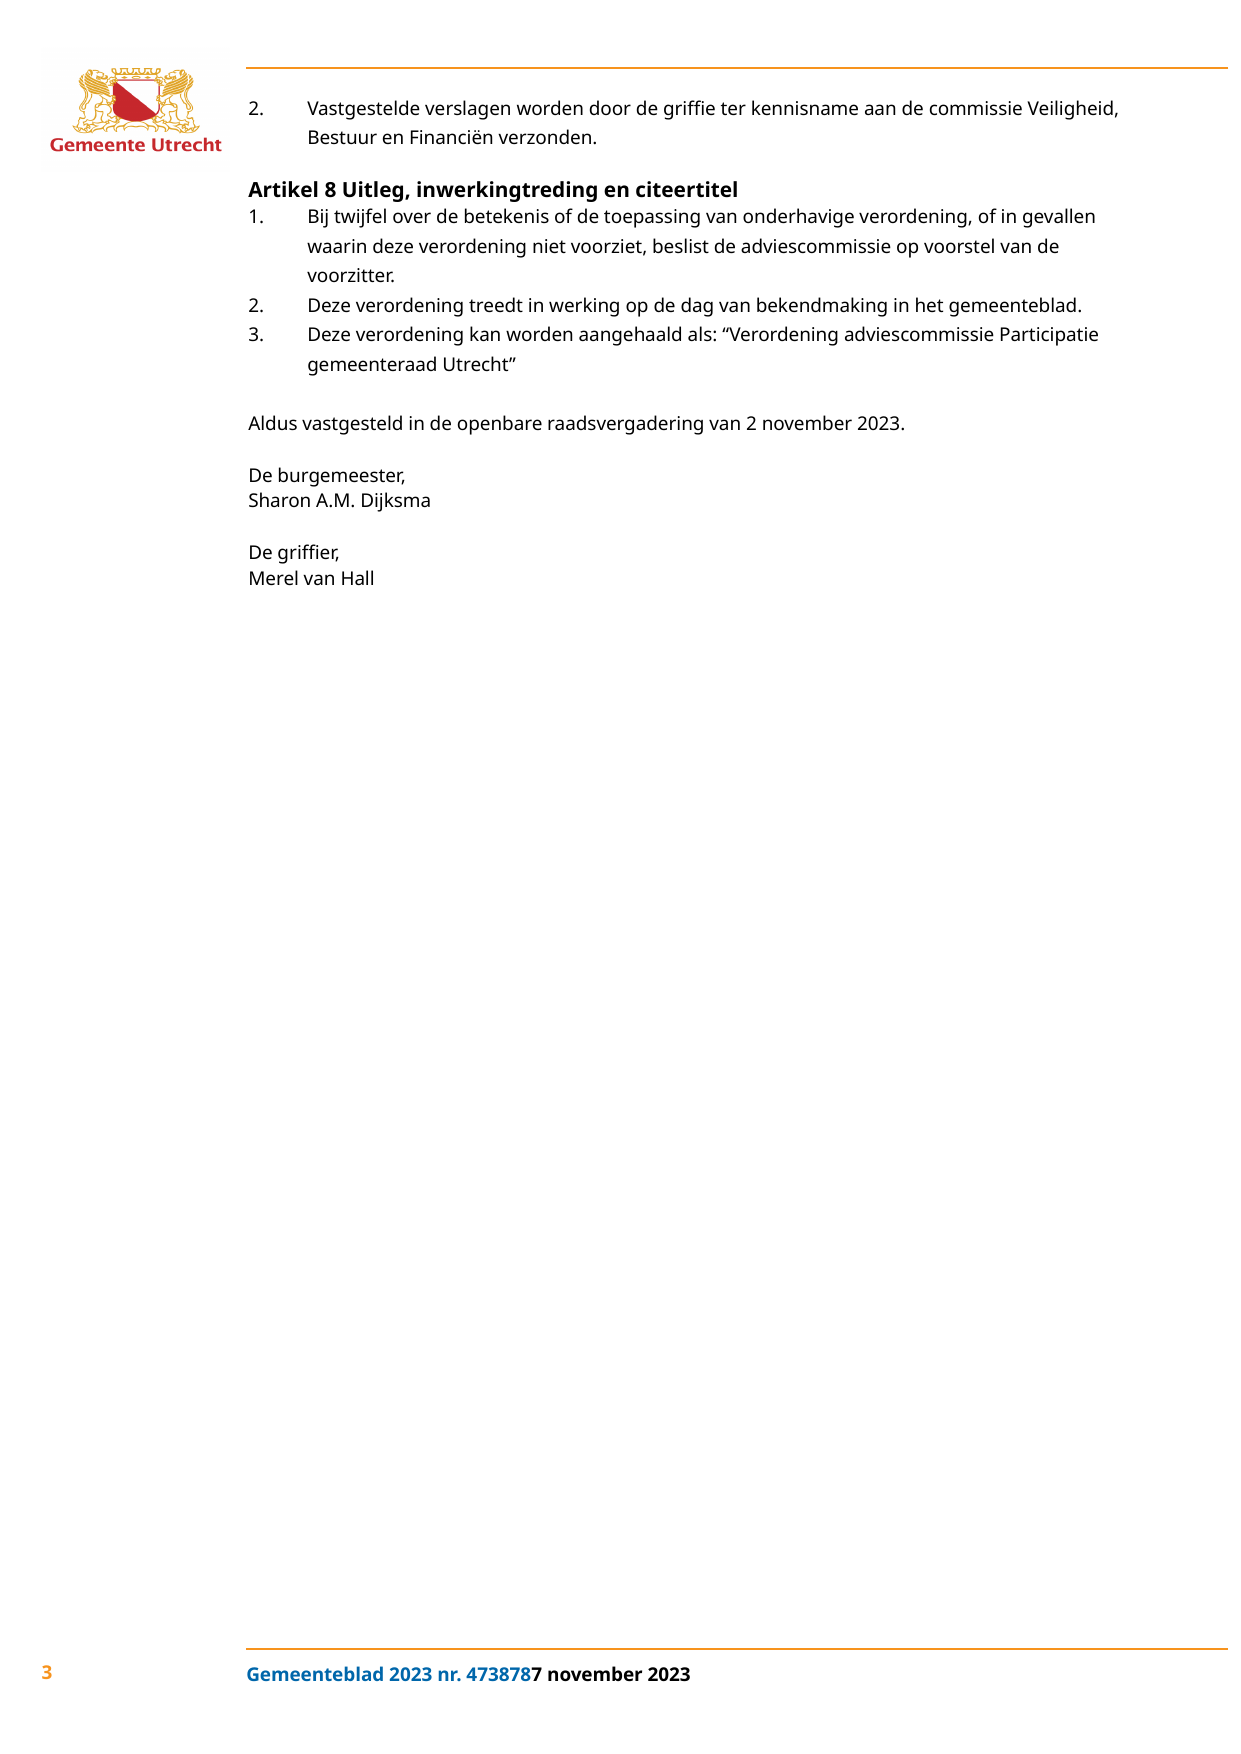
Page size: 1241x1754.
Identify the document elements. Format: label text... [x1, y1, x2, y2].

text Aldus vastgesteld in de openbare raadsvergadering van 2 november 2023. [248, 410, 1152, 436]
list Bij twijfel over de betekenis of de toepassing van onderhavige verordening, of in gevallen waarin deze verordening niet voorziet, beslist de adviescommissie op voorstel van de voorzitter. [248, 203, 1152, 288]
text Artikel 8 Uitleg, inwerkingtreding en citeertitel [248, 175, 1152, 203]
list Deze verordening kan worden aangehaald als: “Verordening adviescommissie Participatie gemeenteraad Utrecht” [248, 322, 1152, 377]
list Deze verordening treedt in werking op de dag van bekendmaking in het gemeenteblad. [248, 292, 1152, 318]
text De griffier, [248, 539, 1152, 565]
text De burgemeester, [248, 462, 1152, 487]
picture [41, 47, 231, 172]
list Vastgestelde verslagen worden door de griffie ter kennisname aan de commissie Veiligheid, Bestuur en Financiën verzonden. [248, 95, 1152, 150]
text Merel van Hall [248, 565, 1152, 590]
text Sharon A.M. Dijksma [248, 487, 1152, 513]
